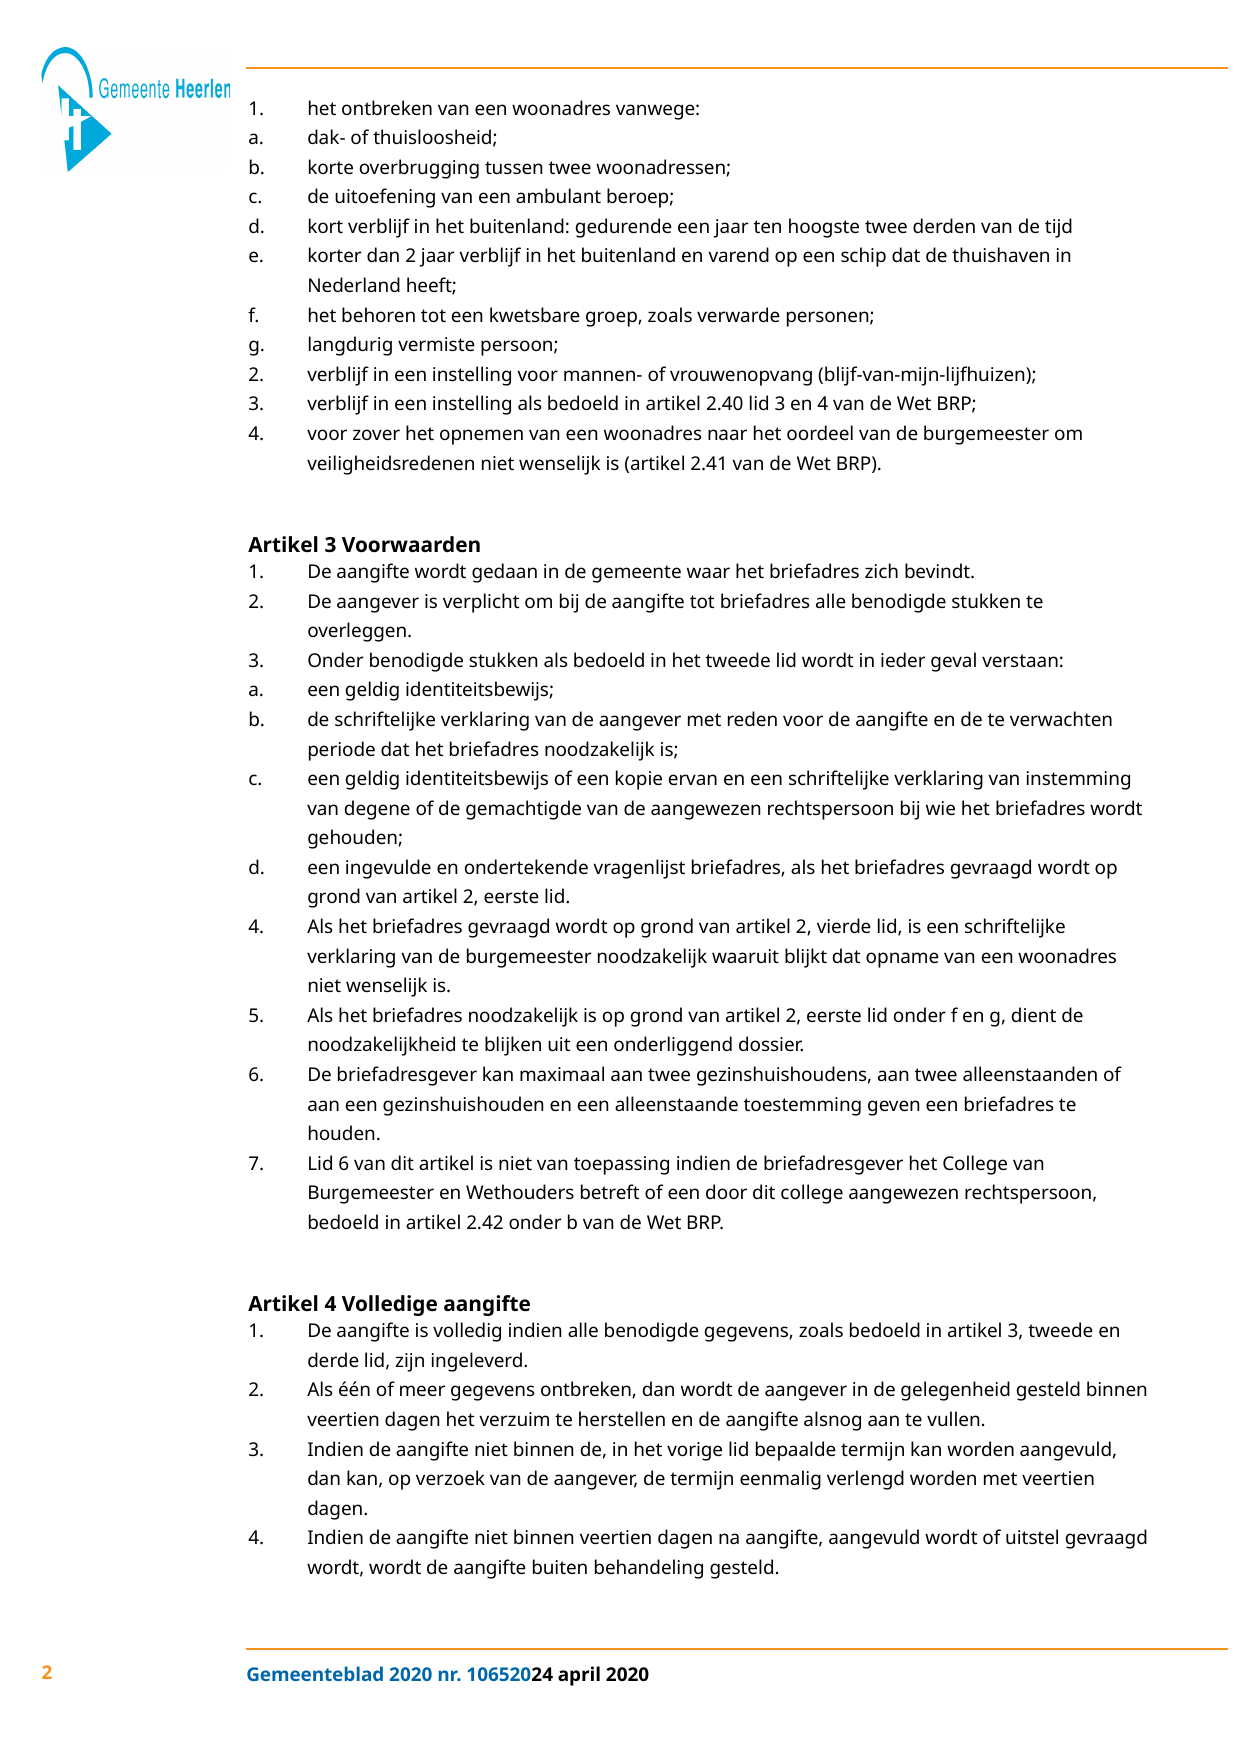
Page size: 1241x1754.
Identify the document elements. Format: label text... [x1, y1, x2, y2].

list Als het briefadres noodzakelijk is op grond van artikel 2, eerste lid onder f en g, dient de noodzakelijkheid te blijken uit een onderliggend dossier. [248, 1002, 1152, 1057]
text Artikel 3 Voorwaarden [248, 530, 1152, 558]
list de uitoefening van een ambulant beroep; [248, 183, 1152, 209]
list de schriftelijke verklaring van de aangever met reden voor de aangifte en de te verwachten periode dat het briefadres noodzakelijk is; [248, 706, 1152, 761]
text Artikel 4 Volledige aangifte [248, 1289, 1152, 1317]
list het behoren tot een kwetsbare groep, zoals verwarde personen; [248, 302, 1152, 328]
list Als één of meer gegevens ontbreken, dan wordt de aangever in de gelegenheid gesteld binnen veertien dagen het verzuim te herstellen en de aangifte alsnog aan te vullen. [248, 1377, 1152, 1432]
list verblijf in een instelling als bedoeld in artikel 2.40 lid 3 en 4 van de Wet BRP; [248, 391, 1152, 416]
list een geldig identiteitsbewijs; [248, 677, 1152, 702]
list Indien de aangifte niet binnen de, in het vorige lid bepaalde termijn kan worden aangevuld, dan kan, op verzoek van de aangever, de termijn eenmalig verlengd worden met veertien dagen. [248, 1436, 1152, 1521]
list kort verblijf in het buitenland: gedurende een jaar ten hoogste twee derden van de tijd [248, 213, 1152, 239]
list korter dan 2 jaar verblijf in het buitenland en varend op een schip dat de thuishaven in Nederland heeft; [248, 243, 1152, 298]
list De briefadresgever kan maximaal aan twee gezinshuishoudens, aan twee alleenstaanden of aan een gezinshuishouden en een alleenstaande toestemming geven een briefadres te houden. [248, 1061, 1152, 1146]
list De aangifte wordt gedaan in de gemeente waar het briefadres zich bevindt. [248, 558, 1152, 584]
list een ingevulde en ondertekende vragenlijst briefadres, als het briefadres gevraagd wordt op grond van artikel 2, eerste lid. [248, 854, 1152, 909]
list verblijf in een instelling voor mannen- of vrouwenopvang (blijf-van-mijn-lijfhuizen); [248, 361, 1152, 387]
picture [41, 47, 231, 172]
list het ontbreken van een woonadres vanwege: [248, 95, 1152, 121]
list Onder benodigde stukken als bedoeld in het tweede lid wordt in ieder geval verstaan: [248, 647, 1152, 673]
list voor zover het opnemen van een woonadres naar het oordeel van de burgemeester om veiligheidsredenen niet wenselijk is (artikel 2.41 van de Wet BRP). [248, 420, 1152, 476]
list dak- of thuisloosheid; [248, 124, 1152, 150]
list Indien de aangifte niet binnen veertien dagen na aangifte, aangevuld wordt of uitstel gevraagd wordt, wordt de aangifte buiten behandeling gesteld. [248, 1524, 1152, 1580]
list Lid 6 van dit artikel is niet van toepassing indien de briefadresgever het College van Burgemeester en Wethouders betreft of een door dit college aangewezen rechtspersoon, bedoeld in artikel 2.42 onder b van de Wet BRP. [248, 1150, 1152, 1235]
list De aangifte is volledig indien alle benodigde gegevens, zoals bedoeld in artikel 3, tweede en derde lid, zijn ingeleverd. [248, 1317, 1152, 1373]
list Als het briefadres gevraagd wordt op grond van artikel 2, vierde lid, is een schriftelijke verklaring van de burgemeester noodzakelijk waaruit blijkt dat opname van een woonadres niet wenselijk is. [248, 913, 1152, 998]
list langdurig vermiste persoon; [248, 331, 1152, 357]
list korte overbrugging tussen twee woonadressen; [248, 154, 1152, 180]
list een geldig identiteitsbewijs of een kopie ervan en een schriftelijke verklaring van instemming van degene of de gemachtigde van de aangewezen rechtspersoon bij wie het briefadres wordt gehouden; [248, 765, 1152, 850]
picture [41, 47, 59, 70]
list De aangever is verplicht om bij de aangifte tot briefadres alle benodigde stukken te overleggen. [248, 588, 1152, 643]
